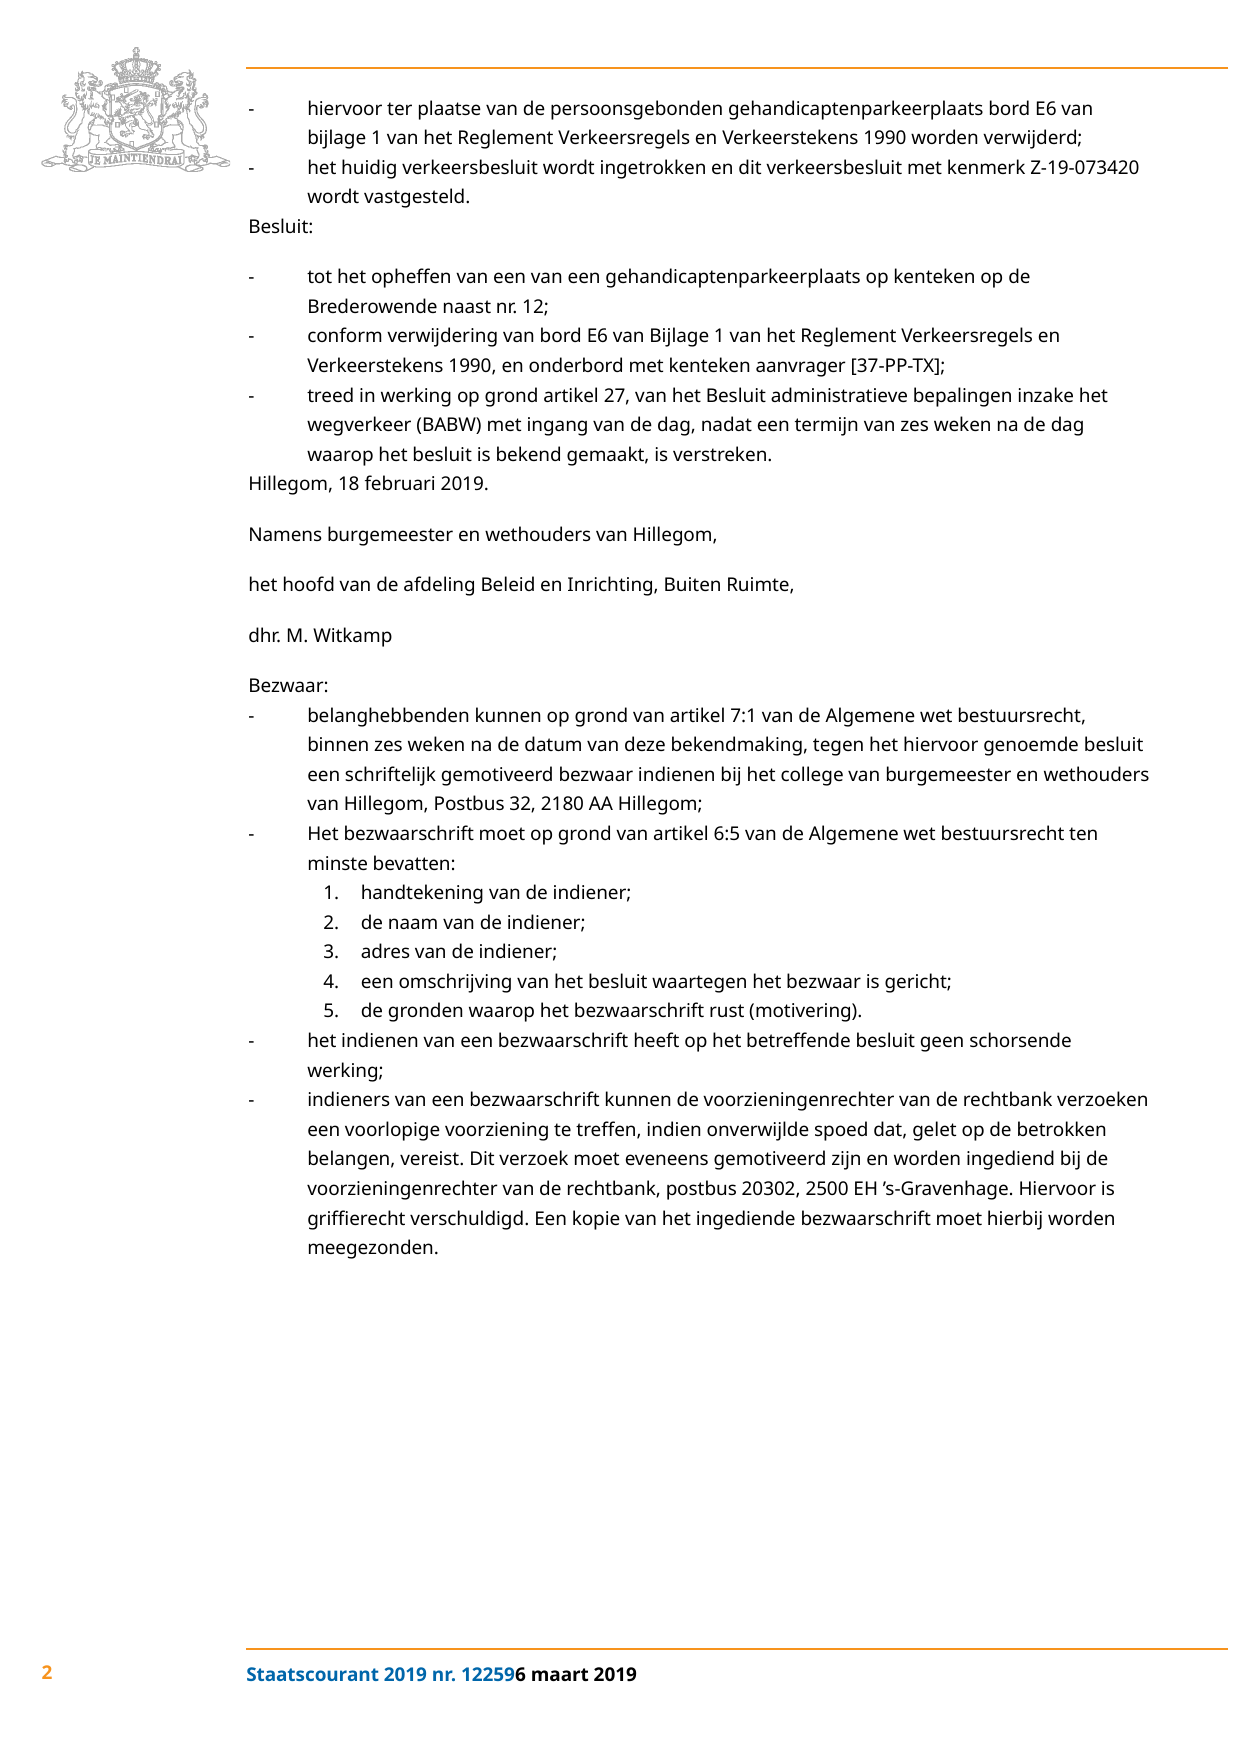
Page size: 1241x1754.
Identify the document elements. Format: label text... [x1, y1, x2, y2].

list treed in werking op grond artikel 27, van het Besluit administratieve bepalingen inzake het wegverkeer (BABW) met ingang van de dag, nadat een termijn van zes weken na de dag waarop het besluit is bekend gemaakt, is verstreken. [248, 382, 1152, 467]
text het hoofd van de afdeling Beleid en Inrichting, Buiten Ruimte, [248, 571, 1152, 597]
picture [41, 47, 231, 172]
text Besluit: [248, 213, 1152, 239]
list belanghebbenden kunnen op grond van artikel 7:1 van de Algemene wet bestuursrecht, binnen zes weken na de datum van deze bekendmaking, tegen het hiervoor genoemde besluit een schriftelijk gemotiveerd bezwaar indienen bij het college van burgemeester en wethouders van Hillegom, Postbus 32, 2180 AA Hillegom; [248, 702, 1152, 816]
text Bezwaar: [248, 672, 1152, 698]
list adres van de indiener; [323, 938, 1152, 964]
list handtekening van de indiener; [323, 879, 1152, 905]
list indieners van een bezwaarschrift kunnen de voorzieningenrechter van de rechtbank verzoeken een voorlopige voorziening te treffen, indien onverwijlde spoed dat, gelet op de betrokken belangen, vereist. Dit verzoek moet eveneens gemotiveerd zijn en worden ingediend bij de voorzieningenrechter van de rechtbank, postbus 20302, 2500 EH ’s-Gravenhage. Hiervoor is griffierecht verschuldigd. Een kopie van het ingediende bezwaarschrift moet hierbij worden meegezonden. [248, 1086, 1152, 1260]
text dhr. M. Witkamp [248, 622, 1152, 648]
list conform verwijdering van bord E6 van Bijlage 1 van het Reglement Verkeersregels en Verkeerstekens 1990, en onderbord met kenteken aanvrager [37-PP-TX]; [248, 323, 1152, 378]
list Het bezwaarschrift moet op grond van artikel 6:5 van de Algemene wet bestuursrecht ten minste bevatten: [248, 820, 1152, 876]
list de gronden waarop het bezwaarschrift rust (motivering). [323, 998, 1152, 1023]
list een omschrijving van het besluit waartegen het bezwaar is gericht; [323, 968, 1152, 994]
text Namens burgemeester en wethouders van Hillegom, [248, 521, 1152, 547]
list het huidig verkeersbesluit wordt ingetrokken en dit verkeersbesluit met kenmerk Z-19-073420 wordt vastgesteld. [248, 154, 1152, 209]
list het indienen van een bezwaarschrift heeft op het betreffende besluit geen schorsende werking; [248, 1027, 1152, 1083]
text Hillegom, 18 februari 2019. [248, 471, 1152, 496]
list tot het opheffen van een van een gehandicaptenparkeerplaats op kenteken op de Brederowende naast nr. 12; [248, 263, 1152, 319]
list hiervoor ter plaatse van de persoonsgebonden gehandicaptenparkeerplaats bord E6 van bijlage 1 van het Reglement Verkeersregels en Verkeerstekens 1990 worden verwijderd; [248, 95, 1152, 150]
list de naam van de indiener; [323, 909, 1152, 935]
